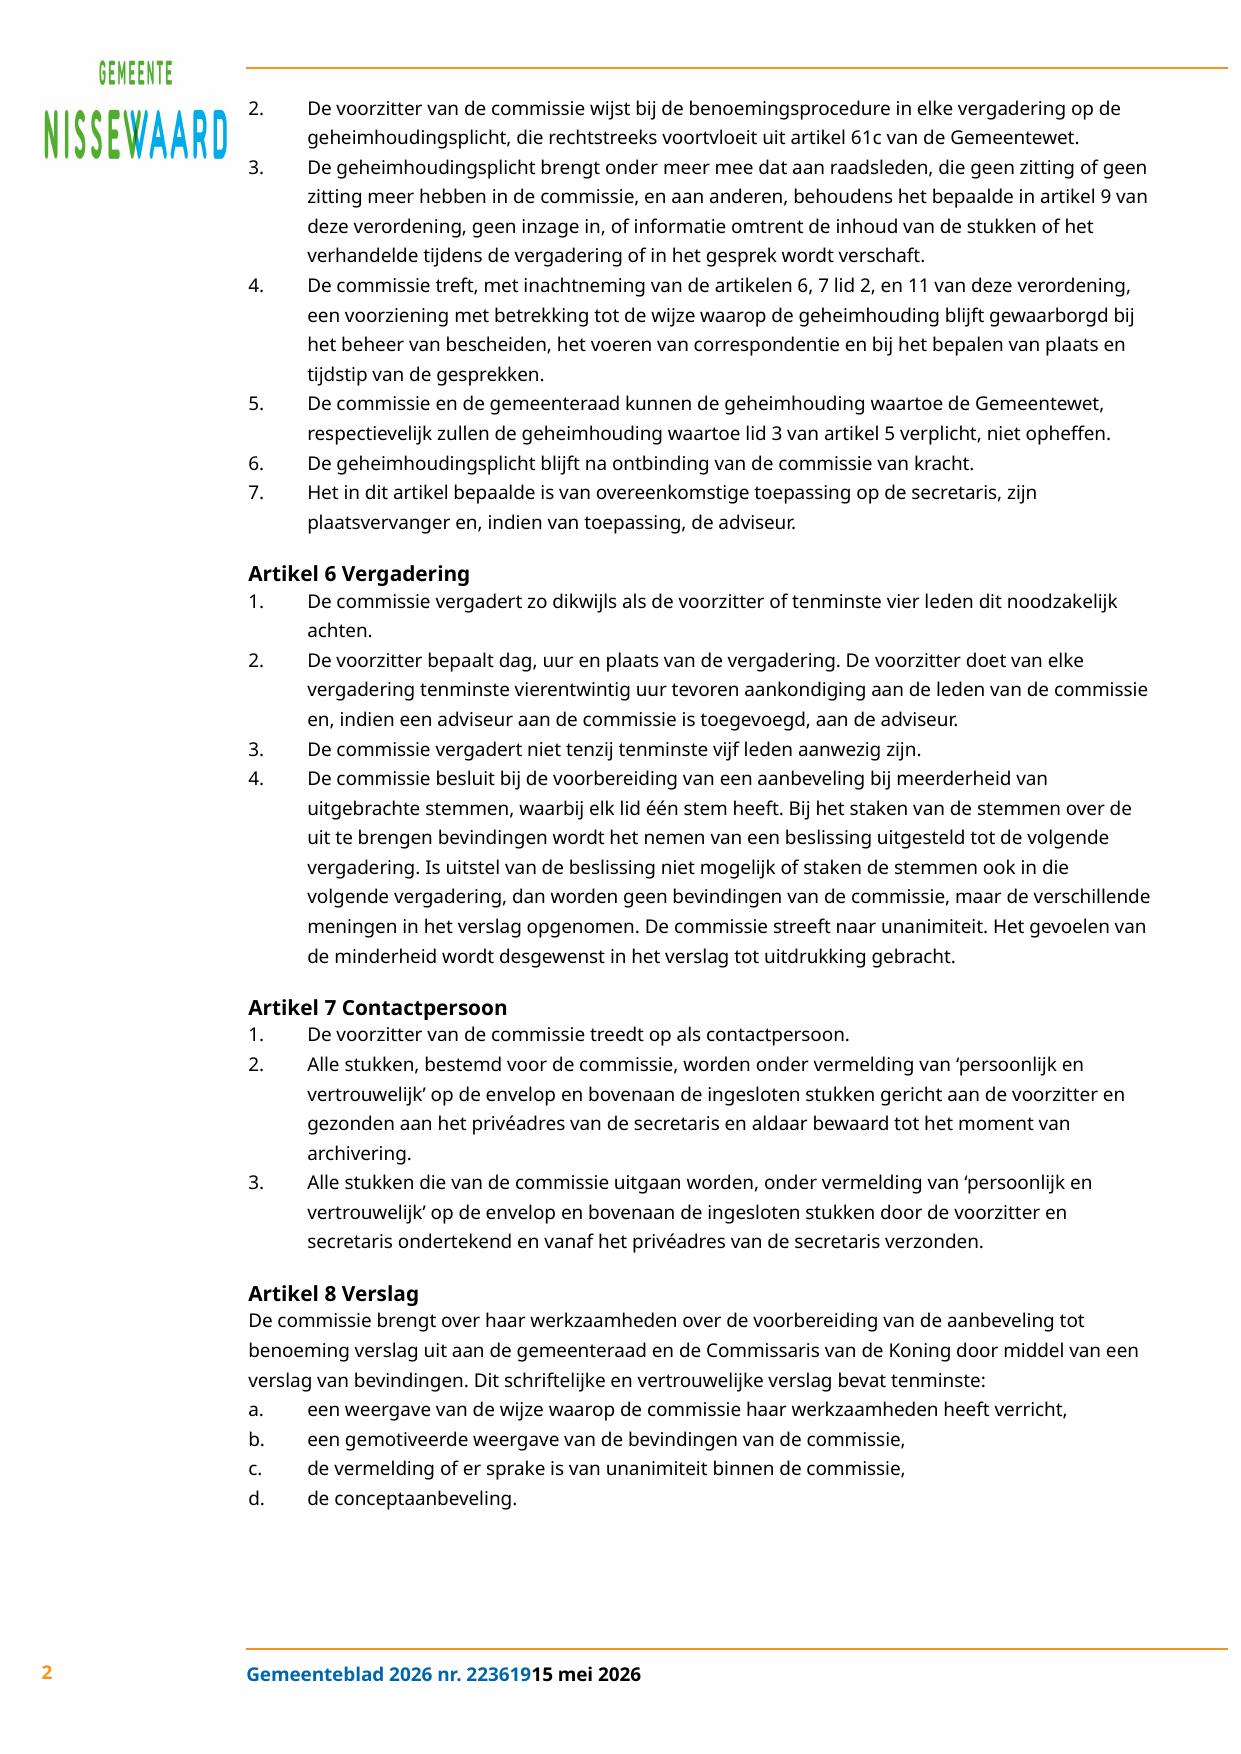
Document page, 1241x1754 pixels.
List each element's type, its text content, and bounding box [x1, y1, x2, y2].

list Het in dit artikel bepaalde is van overeenkomstige toepassing op de secretaris, zijn plaatsvervanger en, indien van toepassing, de adviseur. [248, 479, 1152, 535]
list Alle stukken, bestemd voor de commissie, worden onder vermelding van ‘persoonlijk en vertrouwelijk’ op de envelop en bovenaan de ingesloten stukken gericht aan de voorzitter en gezonden aan het privéadres van de secretaris en aldaar bewaard tot het moment van archivering. [248, 1051, 1152, 1166]
list De commissie treft, met inachtneming van de artikelen 6, 7 lid 2, en 11 van deze verordening, een voorziening met betrekking tot de wijze waarop de geheimhouding blijft gewaarborgd bij het beheer van bescheiden, het voeren van correspondentie en bij het bepalen van plaats en tijdstip van de gesprekken. [248, 272, 1152, 387]
list een weergave van de wijze waarop de commissie haar werkzaamheden heeft verricht, [248, 1396, 1152, 1422]
list De commissie vergadert zo dikwijls als de voorzitter of tenminste vier leden dit noodzakelijk achten. [248, 588, 1152, 643]
picture [41, 47, 231, 172]
list De commissie vergadert niet tenzij tenminste vijf leden aanwezig zijn. [248, 736, 1152, 761]
list De commissie besluit bij de voorbereiding van een aanbeveling bij meerderheid van uitgebrachte stemmen, waarbij elk lid één stem heeft. Bij het staken van de stemmen over de uit te brengen bevindingen wordt het nemen van een beslissing uitgesteld tot de volgende vergadering. Is uitstel van de beslissing niet mogelijk of staken de stemmen ook in die volgende vergadering, dan worden geen bevindingen van de commissie, maar de verschillende meningen in het verslag opgenomen. De commissie streeft naar unanimiteit. Het gevoelen van de minderheid wordt desgewenst in het verslag tot uitdrukking gebracht. [248, 765, 1152, 968]
list Alle stukken die van de commissie uitgaan worden, onder vermelding van ‘persoonlijk en vertrouwelijk’ op de envelop en bovenaan de ingesloten stukken door de voorzitter en secretaris ondertekend en vanaf het privéadres van de secretaris verzonden. [248, 1169, 1152, 1254]
list De commissie en de gemeenteraad kunnen de geheimhouding waartoe de Gemeentewet, respectievelijk zullen de geheimhouding waartoe lid 3 van artikel 5 verplicht, niet opheffen. [248, 391, 1152, 446]
text Artikel 8 Verslag [248, 1279, 1152, 1308]
text Artikel 7 Contactpersoon [248, 993, 1152, 1022]
list De voorzitter van de commissie treedt op als contactpersoon. [248, 1022, 1152, 1047]
list De voorzitter van de commissie wijst bij de benoemingsprocedure in elke vergadering op de geheimhoudingsplicht, die rechtstreeks voortvloeit uit artikel 61c van de Gemeentewet. [248, 95, 1152, 150]
list De geheimhoudingsplicht brengt onder meer mee dat aan raadsleden, die geen zitting of geen zitting meer hebben in de commissie, en aan anderen, behoudens het bepaalde in artikel 9 van deze verordening, geen inzage in, of informatie omtrent de inhoud van de stukken of het verhandelde tijdens de vergadering of in het gesprek wordt verschaft. [248, 154, 1152, 268]
list De geheimhoudingsplicht blijft na ontbinding van de commissie van kracht. [248, 450, 1152, 476]
list een gemotiveerde weergave van de bevindingen van de commissie, [248, 1426, 1152, 1452]
text De commissie brengt over haar werkzaamheden over de voorbereiding van de aanbeveling tot benoeming verslag uit aan de gemeenteraad en de Commissaris van de Koning door middel van een verslag van bevindingen. Dit schriftelijke en vertrouwelijke verslag bevat tenminste: [248, 1308, 1152, 1392]
list de conceptaanbeveling. [248, 1485, 1152, 1511]
list De voorzitter bepaalt dag, uur en plaats van de vergadering. De voorzitter doet van elke vergadering tenminste vierentwintig uur tevoren aankondiging aan de leden van de commissie en, indien een adviseur aan de commissie is toegevoegd, aan de adviseur. [248, 647, 1152, 732]
text Artikel 6 Vergadering [248, 559, 1152, 588]
list de vermelding of er sprake is van unanimiteit binnen de commissie, [248, 1456, 1152, 1481]
